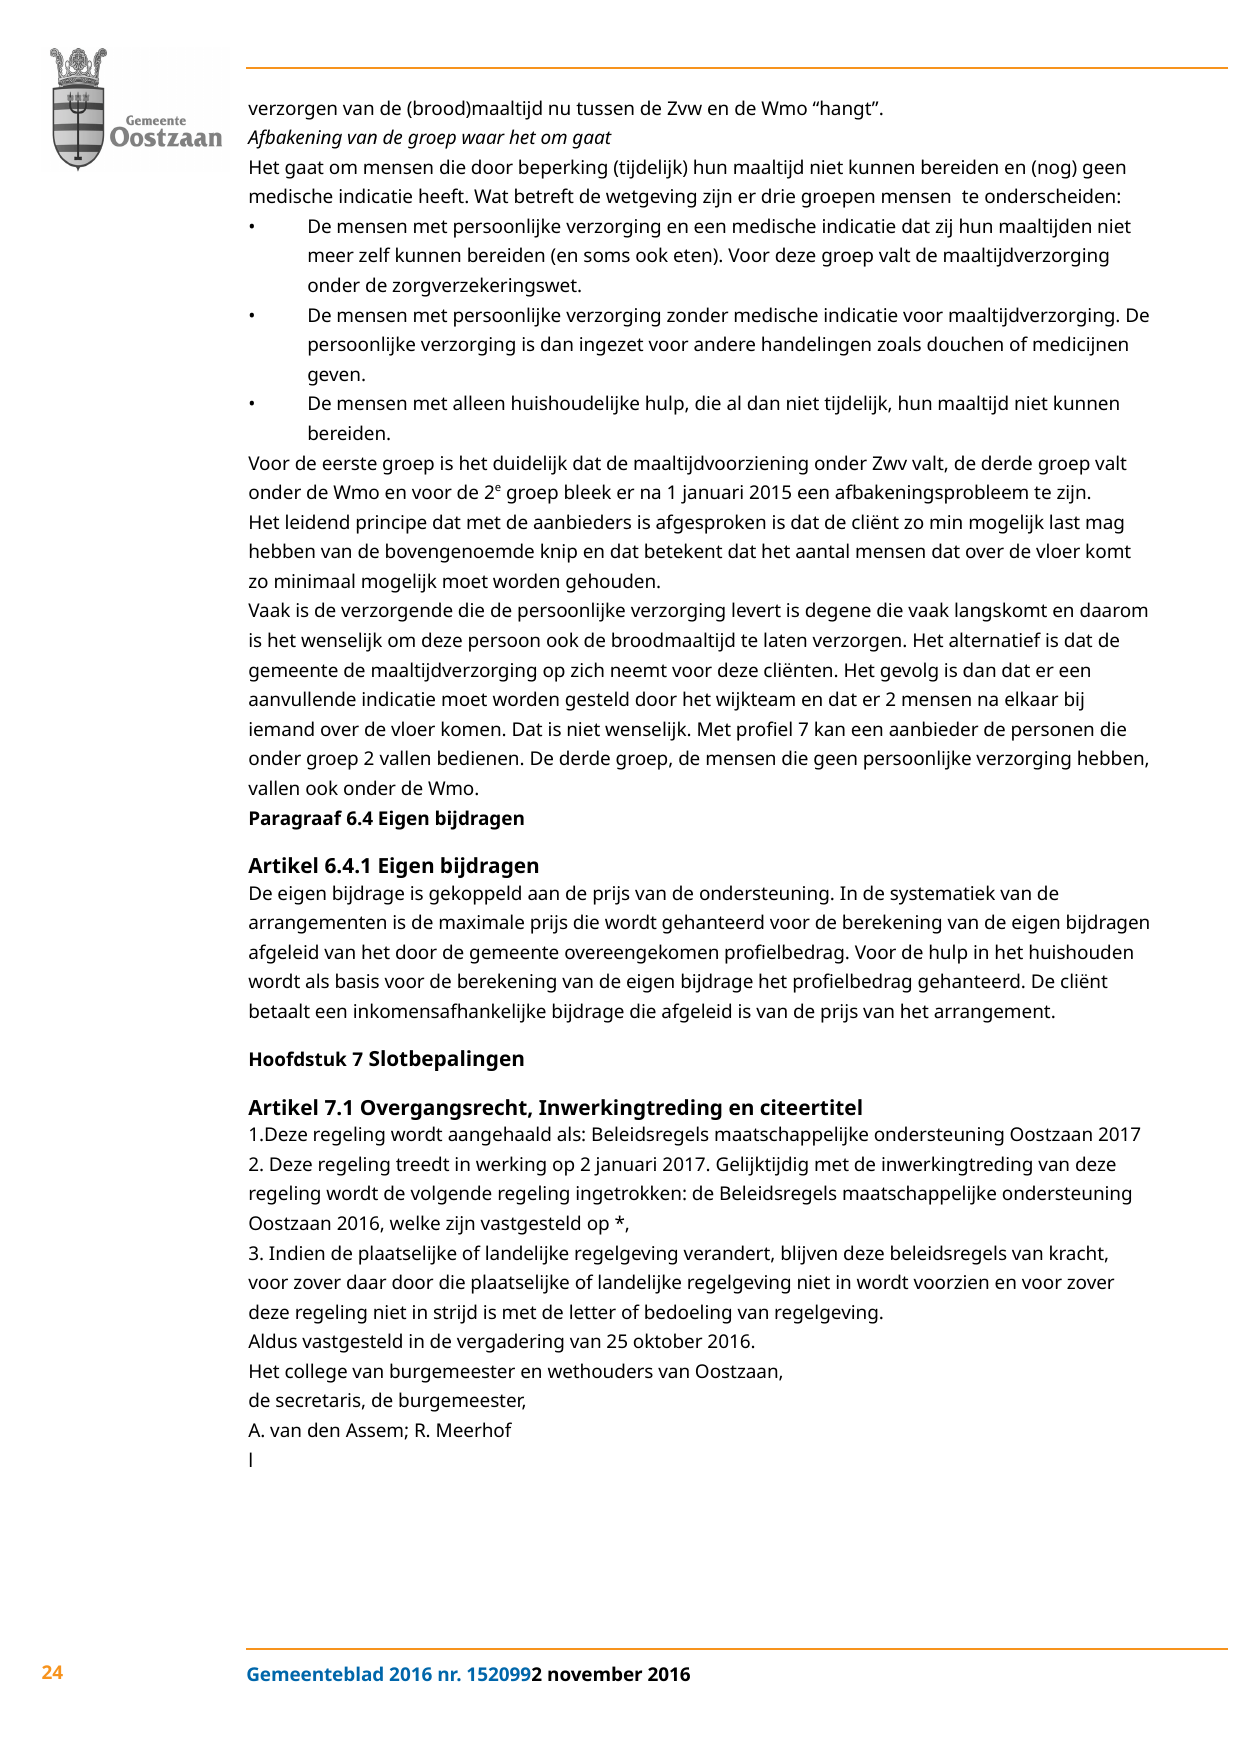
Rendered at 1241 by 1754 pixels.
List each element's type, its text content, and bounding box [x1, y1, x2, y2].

text Artikel 6.4.1 Eigen bijdragen [248, 851, 1152, 880]
text A. van den Assem; R. Meerhof [248, 1417, 1152, 1443]
text De eigen bijdrage is gekoppeld aan de prijs van de ondersteuning. In de systematiek van de arrangementen is de maximale prijs die wordt gehanteerd voor de berekening van de eigen bijdragen afgeleid van het door de gemeente overeengekomen profielbedrag. Voor de hulp in het huishouden wordt als basis voor de berekening van de eigen bijdrage het profielbedrag gehanteerd. De cliënt betaalt een inkomensafhankelijke bijdrage die afgeleid is van de prijs van het arrangement. [248, 880, 1152, 1024]
text Paragraaf 6.4 Eigen bijdragen [248, 805, 1152, 831]
list De mensen met persoonlijke verzorging en een medische indicatie dat zij hun maaltijden niet meer zelf kunnen bereiden (en soms ook eten). Voor deze groep valt de maaltijdverzorging onder de zorgverzekeringswet. [248, 213, 1152, 298]
text Het leidend principe dat met de aanbieders is afgesproken is dat de cliënt zo min mogelijk last mag hebben van de bovengenoemde knip en dat betekent dat het aantal mensen dat over de vloer komt zo minimaal mogelijk moet worden gehouden. [248, 509, 1152, 594]
list De mensen met persoonlijke verzorging zonder medische indicatie voor maaltijdverzorging. De persoonlijke verzorging is dan ingezet voor andere handelingen zoals douchen of medicijnen geven. [248, 302, 1152, 387]
text 2. Deze regeling treedt in werking op 2 januari 2017. Gelijktijdig met de inwerkingtreding van deze regeling wordt de volgende regeling ingetrokken: de Beleidsregels maatschappelijke ondersteuning Oostzaan 2016, welke zijn vastgesteld op *, [248, 1151, 1152, 1236]
text 1.Deze regeling wordt aangehaald als: Beleidsregels maatschappelijke ondersteuning Oostzaan 2017 [248, 1121, 1152, 1147]
text Voor de eerste groep is het duidelijk dat de maaltijdvoorziening onder Zwv valt, de derde groep valt onder de Wmo en voor de 2e groep bleek er na 1 januari 2015 een afbakeningsprobleem te zijn. [248, 450, 1152, 505]
text Afbakening van de groep waar het om gaat [248, 124, 1152, 150]
text verzorgen van de (brood)maaltijd nu tussen de Zvw en de Wmo “hangt”. [248, 95, 1152, 121]
text l [248, 1447, 1152, 1473]
picture [41, 47, 231, 172]
text Artikel 7.1 Overgangsrecht, Inwerkingtreding en citeertitel [248, 1093, 1152, 1121]
text Hoofdstuk 7 Slotbepalingen [248, 1044, 1152, 1072]
list De mensen met alleen huishoudelijke hulp, die al dan niet tijdelijk, hun maaltijd niet kunnen bereiden. [248, 391, 1152, 446]
text 3. Indien de plaatselijke of landelijke regelgeving verandert, blijven deze beleidsregels van kracht, voor zover daar door die plaatselijke of landelijke regelgeving niet in wordt voorzien en voor zover deze regeling niet in strijd is met de letter of bedoeling van regelgeving. [248, 1240, 1152, 1325]
text de secretaris, de burgemeester, [248, 1388, 1152, 1413]
text Het gaat om mensen die door beperking (tijdelijk) hun maaltijd niet kunnen bereiden en (nog) geen medische indicatie heeft. Wat betreft de wetgeving zijn er drie groepen mensen te onderscheiden: [248, 154, 1152, 209]
text Het college van burgemeester en wethouders van Oostzaan, [248, 1358, 1152, 1384]
text Vaak is de verzorgende die de persoonlijke verzorging levert is degene die vaak langskomt en daarom is het wenselijk om deze persoon ook de broodmaaltijd te laten verzorgen. Het alternatief is dat de gemeente de maaltijdverzorging op zich neemt voor deze cliënten. Het gevolg is dan dat er een aanvullende indicatie moet worden gesteld door het wijkteam en dat er 2 mensen na elkaar bij iemand over de vloer komen. Dat is niet wenselijk. Met profiel 7 kan een aanbieder de personen die onder groep 2 vallen bedienen. De derde groep, de mensen die geen persoonlijke verzorging hebben, vallen ook onder de Wmo. [248, 598, 1152, 801]
text Aldus vastgesteld in de vergadering van 25 oktober 2016. [248, 1328, 1152, 1354]
